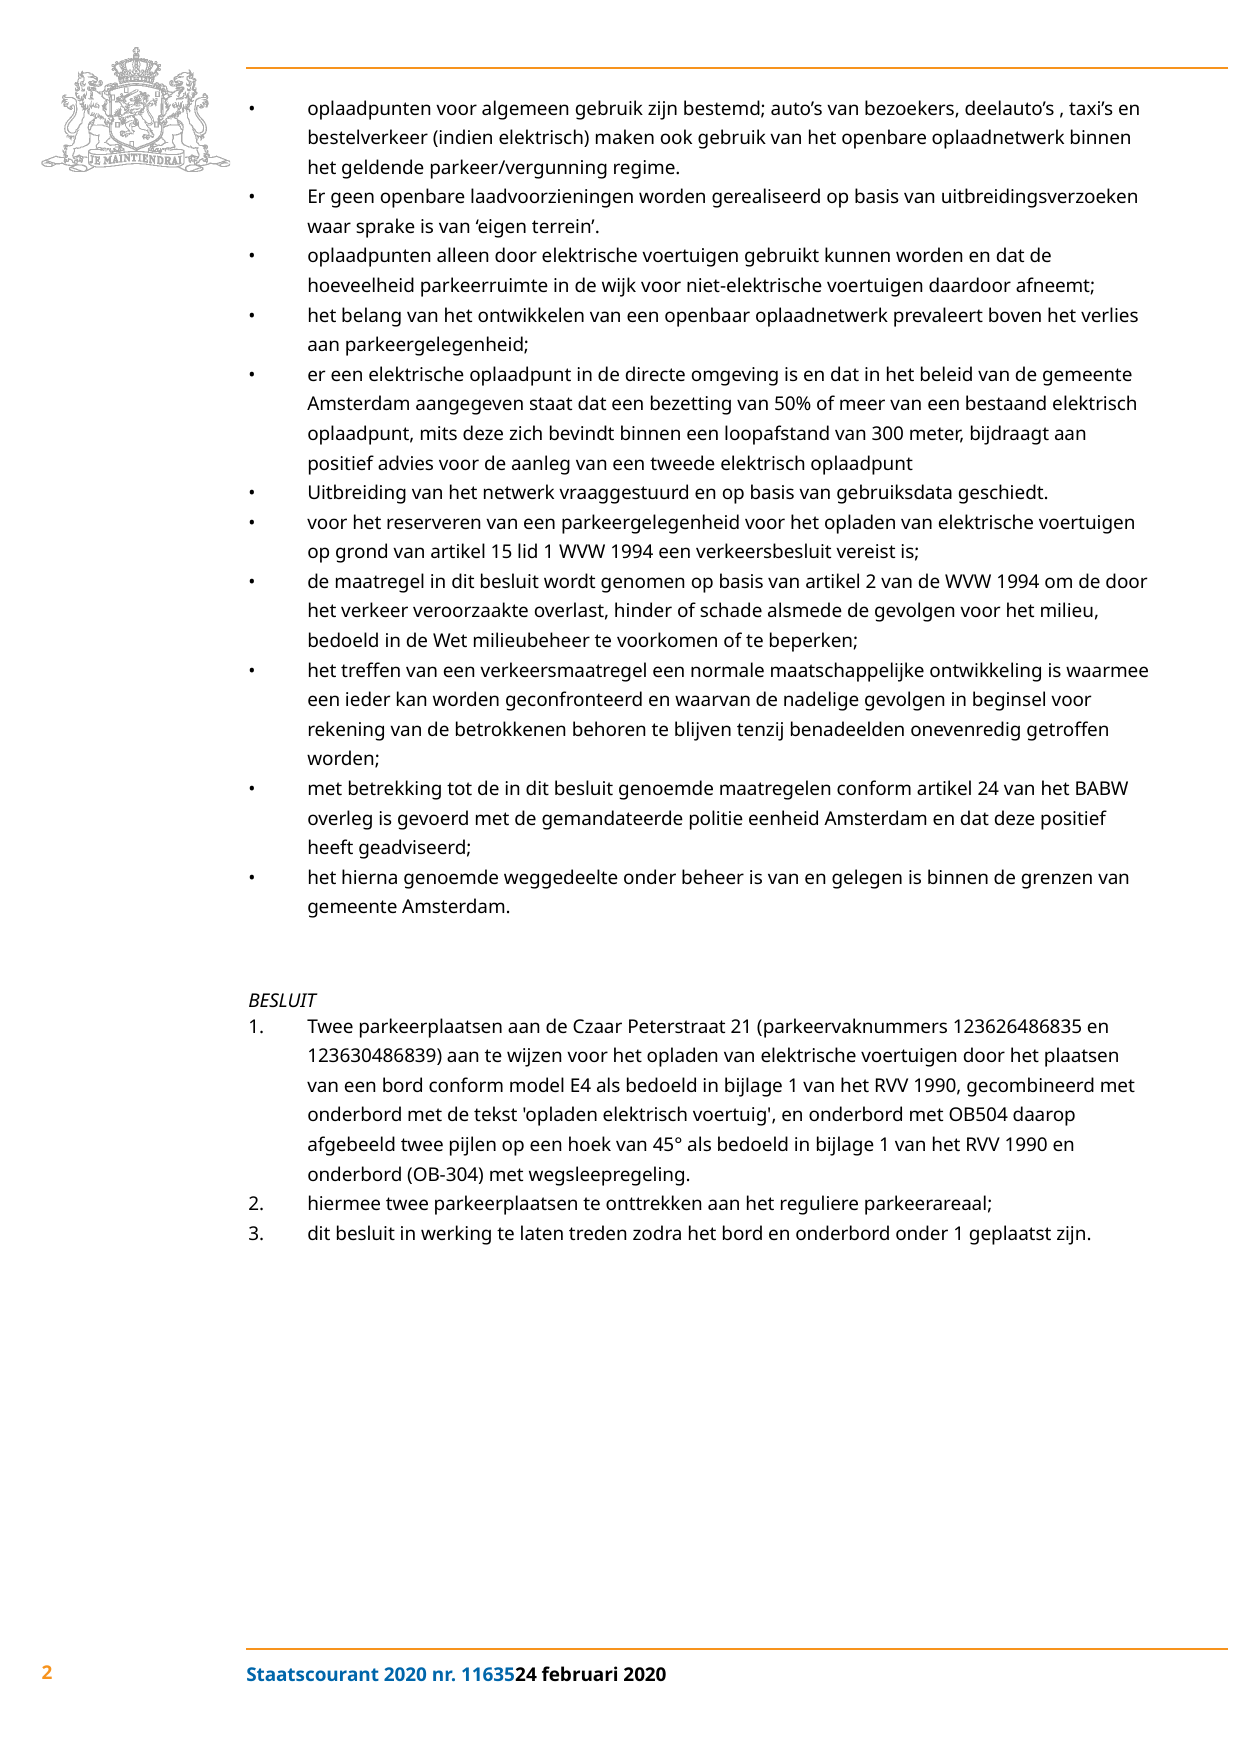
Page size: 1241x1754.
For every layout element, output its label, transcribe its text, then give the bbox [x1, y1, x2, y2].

list het hierna genoemde weggedeelte onder beheer is van en gelegen is binnen de grenzen van gemeente Amsterdam. [248, 864, 1152, 919]
list Twee parkeerplaatsen aan de Czaar Peterstraat 21 (parkeervaknummers 123626486835 en 123630486839) aan te wijzen voor het opladen van elektrische voertuigen door het plaatsen van een bord conform model E4 als bedoeld in bijlage 1 van het RVV 1990, gecombineerd met onderbord met de tekst 'opladen elektrisch voertuig', en onderbord met OB504 daarop afgebeeld twee pijlen op een hoek van 45° als bedoeld in bijlage 1 van het RVV 1990 en onderbord (OB-304) met wegsleepregeling. [248, 1013, 1152, 1186]
list hiermee twee parkeerplaatsen te onttrekken aan het reguliere parkeerareaal; [248, 1190, 1152, 1216]
list met betrekking tot de in dit besluit genoemde maatregelen conform artikel 24 van het BABW overleg is gevoerd met de gemandateerde politie eenheid Amsterdam en dat deze positief heeft geadviseerd; [248, 775, 1152, 860]
picture [41, 47, 231, 172]
list voor het reserveren van een parkeergelegenheid voor het opladen van elektrische voertuigen op grond van artikel 15 lid 1 WVW 1994 een verkeersbesluit vereist is; [248, 509, 1152, 564]
list dit besluit in werking te laten treden zodra het bord en onderbord onder 1 geplaatst zijn. [248, 1220, 1152, 1246]
list de maatregel in dit besluit wordt genomen op basis van artikel 2 van de WVW 1994 om de door het verkeer veroorzaakte overlast, hinder of schade alsmede de gevolgen voor het milieu, bedoeld in de Wet milieubeheer te voorkomen of te beperken; [248, 568, 1152, 653]
list oplaadpunten voor algemeen gebruik zijn bestemd; auto’s van bezoekers, deelauto’s , taxi’s en bestelverkeer (indien elektrisch) maken ook gebruik van het openbare oplaadnetwerk binnen het geldende parkeer/vergunning regime. [248, 95, 1152, 180]
list er een elektrische oplaadpunt in de directe omgeving is en dat in het beleid van de gemeente Amsterdam aangegeven staat dat een bezetting van 50% of meer van een bestaand elektrisch oplaadpunt, mits deze zich bevindt binnen een loopafstand van 300 meter, bijdraagt aan positief advies voor de aanleg van een tweede elektrisch oplaadpunt [248, 361, 1152, 476]
list het belang van het ontwikkelen van een openbaar oplaadnetwerk prevaleert boven het verlies aan parkeergelegenheid; [248, 302, 1152, 357]
list het treffen van een verkeersmaatregel een normale maatschappelijke ontwikkeling is waarmee een ieder kan worden geconfronteerd en waarvan de nadelige gevolgen in beginsel voor rekening van de betrokkenen behoren te blijven tenzij benadeelden onevenredig getroffen worden; [248, 657, 1152, 771]
text BESLUIT [248, 987, 1152, 1013]
list Er geen openbare laadvoorzieningen worden gerealiseerd op basis van uitbreidingsverzoeken waar sprake is van ‘eigen terrein’. [248, 183, 1152, 239]
list Uitbreiding van het netwerk vraaggestuurd en op basis van gebruiksdata geschiedt. [248, 479, 1152, 505]
list oplaadpunten alleen door elektrische voertuigen gebruikt kunnen worden en dat de hoeveelheid parkeerruimte in de wijk voor niet-elektrische voertuigen daardoor afneemt; [248, 243, 1152, 298]
